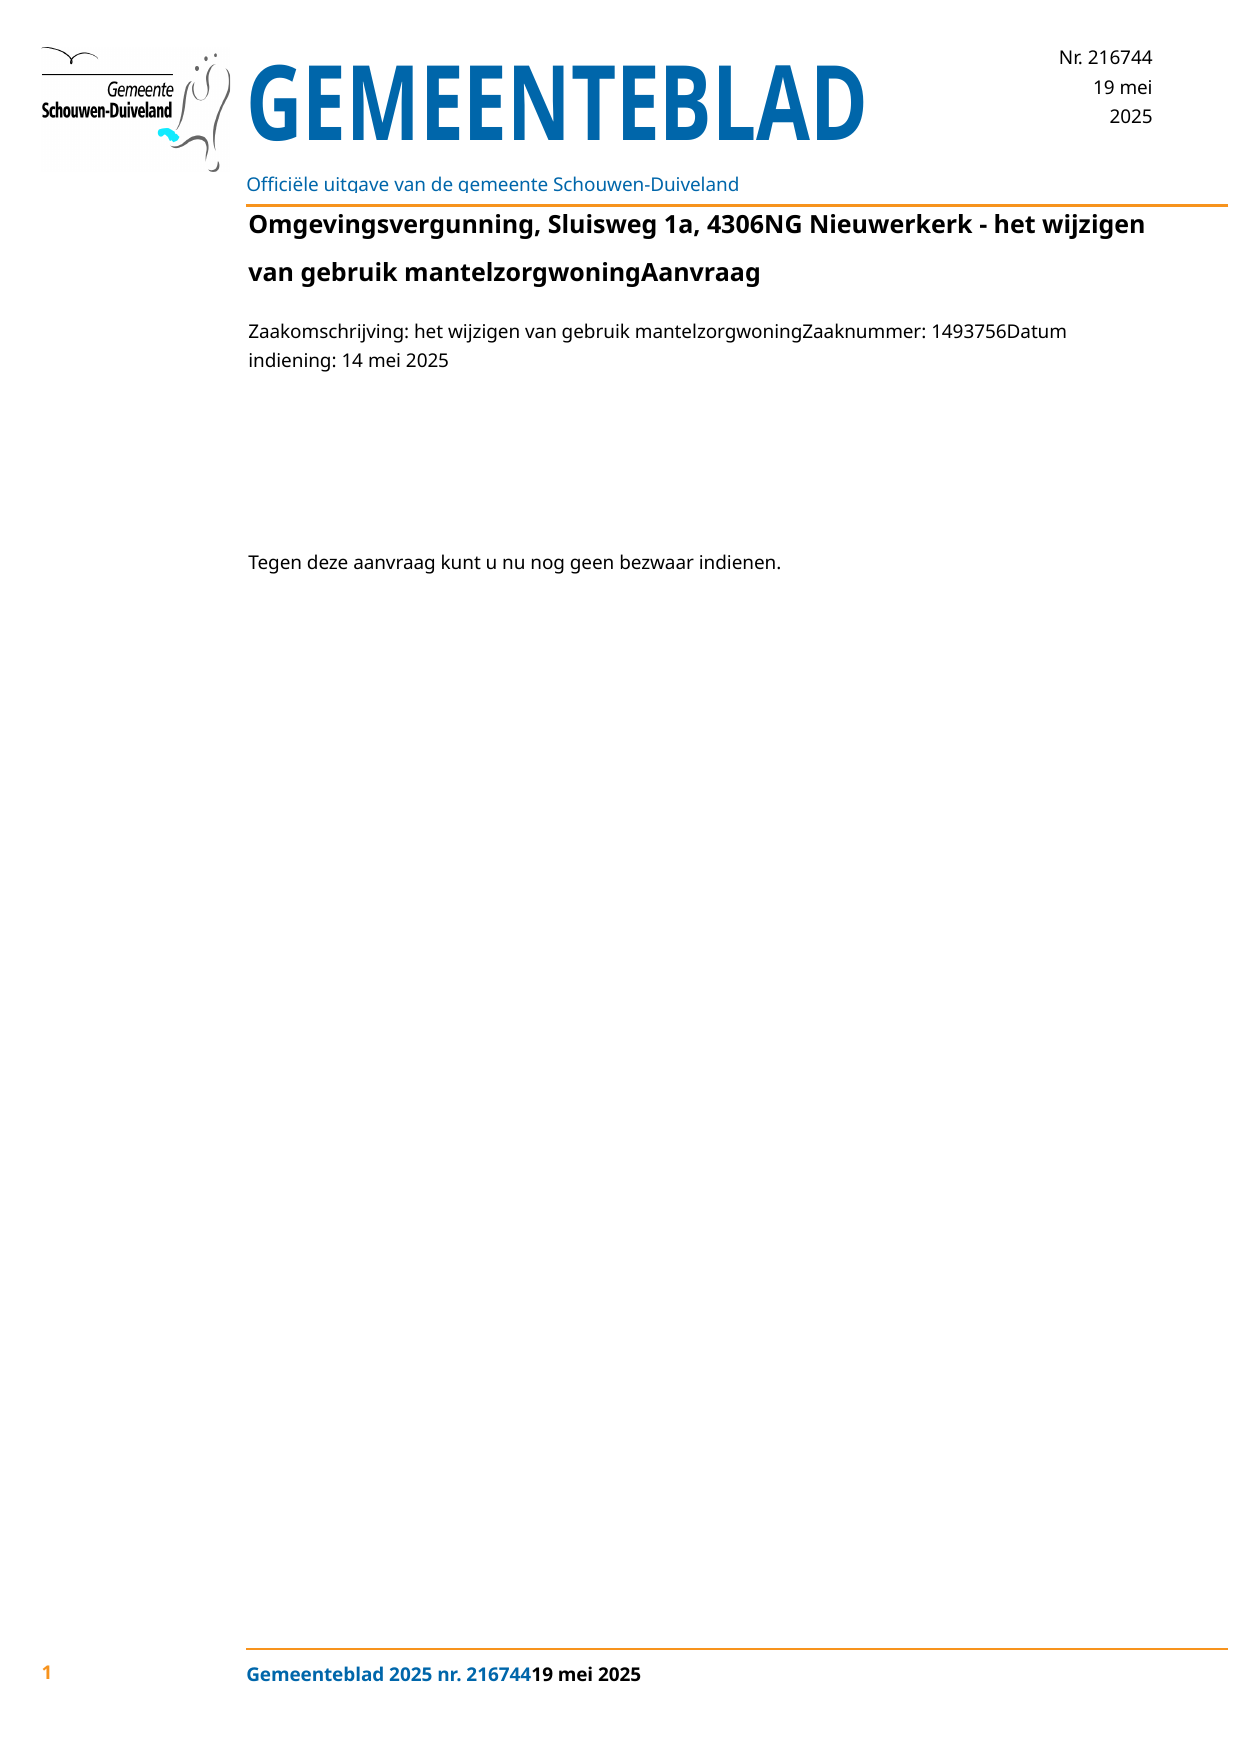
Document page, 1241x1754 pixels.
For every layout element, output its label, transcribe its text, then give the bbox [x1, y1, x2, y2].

text Zaakomschrijving: het wijzigen van gebruik mantelzorgwoningZaaknummer: 1493756Datum indiening: 14 mei 2025 [248, 318, 1152, 373]
picture [41, 47, 231, 172]
text Tegen deze aanvraag kunt u nu nog geen bezwaar indienen. [248, 549, 1152, 575]
text Omgevingsvergunning, Sluisweg 1a, 4306NG Nieuwerkerk - het wijzigen van gebruik mantelzorgwoningAanvraag [248, 207, 1152, 288]
